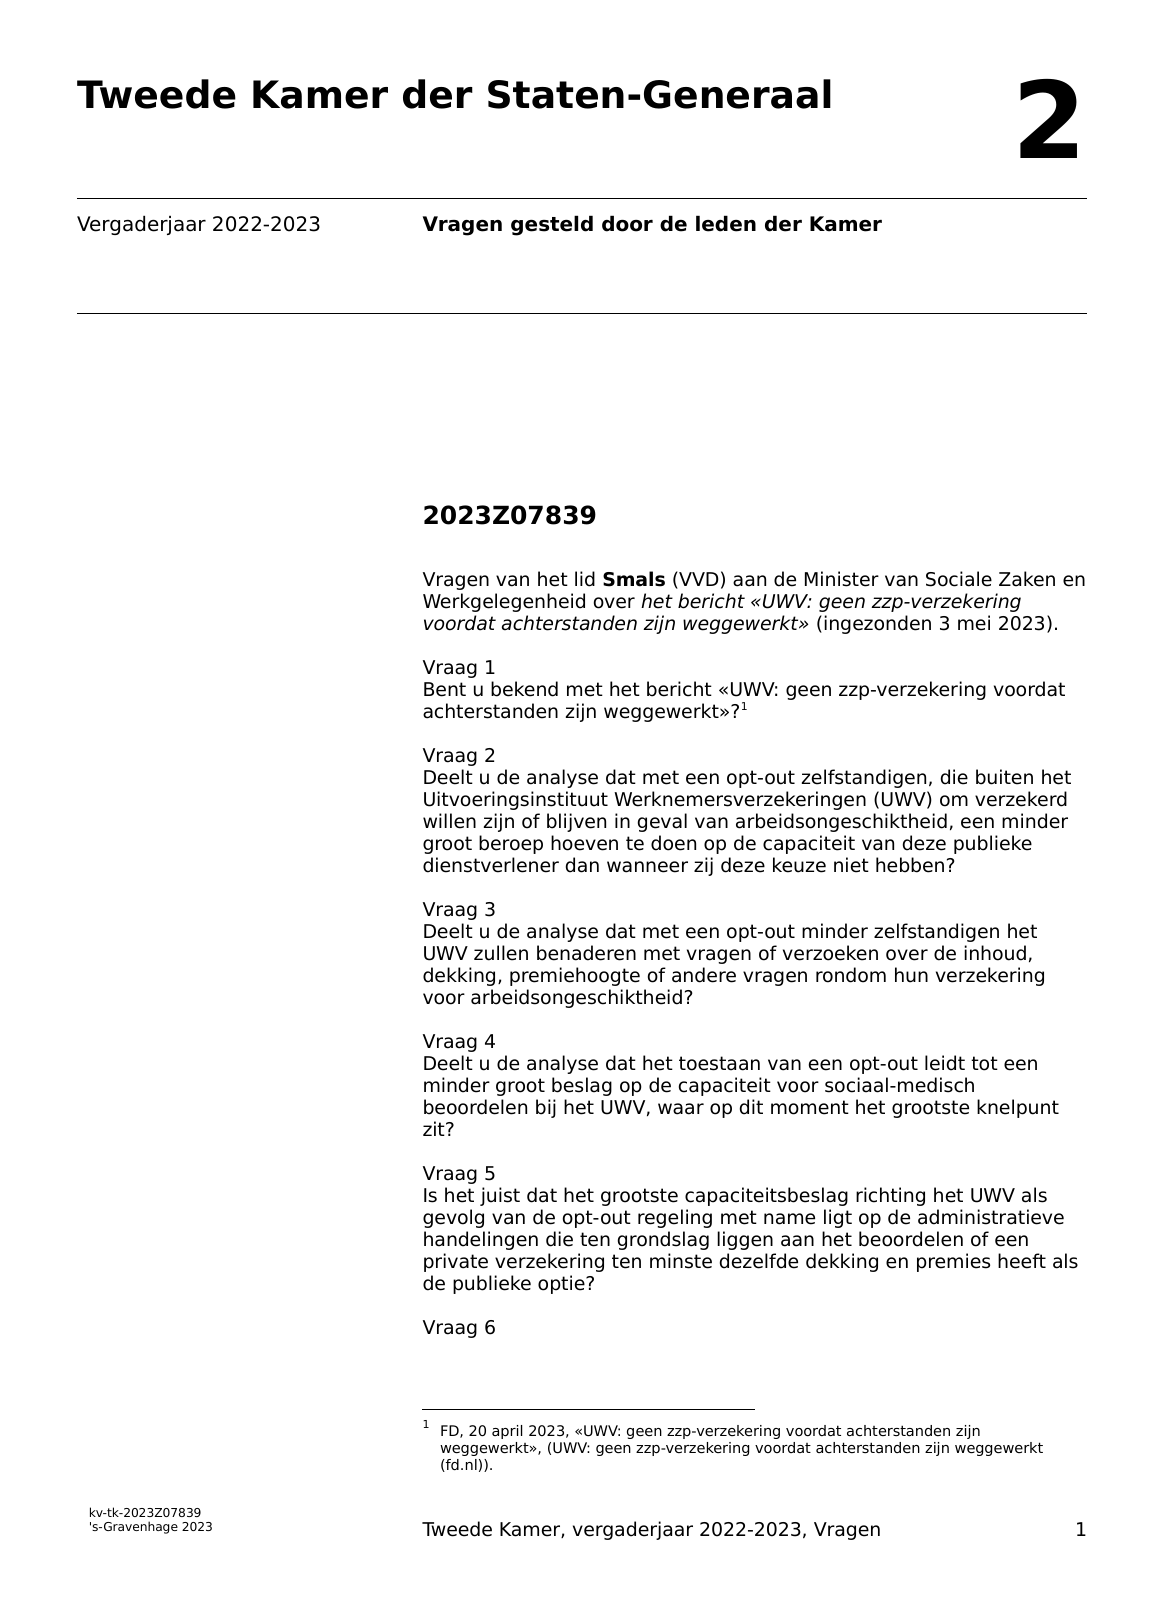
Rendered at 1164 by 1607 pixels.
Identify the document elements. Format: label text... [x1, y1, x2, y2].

text Is het juist dat het grootste capaciteitsbeslag richting het UWV als gevolg van de opt-out regeling met name ligt op de administratieve handelingen die ten grondslag liggen aan het beoordelen of een private verzekering ten minste dezelfde dekking en premies heeft als de publieke optie? [422, 1185, 1087, 1295]
text 's-Gravenhage 2023 [88, 1520, 323, 1534]
table_cell Vergaderjaar 2022-2023 [77, 199, 422, 313]
text FD, 20 april 2023, «UWV: geen zzp-verzekering voordat achterstanden zijn weggewerkt», (UWV: geen zzp-verzekering voordat achterstanden zijn weggewerkt (fd.nl)). [422, 1418, 1087, 1474]
text Deelt u de analyse dat het toestaan van een opt-out leidt tot een minder groot beslag op de capaciteit voor sociaal-medisch beoordelen bij het UWV, waar op dit moment het grootste knelpunt zit? [422, 1053, 1087, 1141]
text Vraag 4 [422, 1031, 1087, 1053]
text 2023Z07839 [422, 501, 1087, 531]
text Bent u bekend met het bericht «UWV: geen zzp-verzekering voordat achterstanden zijn weggewerkt»? [422, 679, 1087, 723]
text Vraag 3 [422, 899, 1087, 921]
text Vraag 6 [422, 1317, 1087, 1339]
table_cell Vragen gesteld door de leden der Kamer [422, 199, 1087, 313]
table_header 2 [886, 59, 1087, 198]
table_header Tweede Kamer der Staten-Generaal [77, 59, 886, 198]
text Vraag 5 [422, 1163, 1087, 1185]
text Deelt u de analyse dat met een opt-out minder zelfstandigen het UWV zullen benaderen met vragen of verzoeken over de inhoud, dekking, premiehoogte of andere vragen rondom hun verzekering voor arbeidsongeschiktheid? [422, 921, 1087, 1009]
text kv-tk-2023Z07839 [88, 1506, 323, 1520]
text Vraag 1 [422, 657, 1087, 679]
text Vragen van het lid Smals (VVD) aan de Minister van Sociale Zaken en Werkgelegenheid over het bericht «UWV: geen zzp-verzekering voordat achterstanden zijn weggewerkt» (ingezonden 3 mei 2023). [422, 569, 1087, 635]
text Vraag 2 [422, 745, 1087, 767]
text Deelt u de analyse dat met een opt-out zelfstandigen, die buiten het Uitvoeringsinstituut Werknemersverzekeringen (UWV) om verzekerd willen zijn of blijven in geval van arbeidsongeschiktheid, een minder groot beroep hoeven te doen op de capaciteit van deze publieke dienstverlener dan wanneer zij deze keuze niet hebben? [422, 767, 1087, 877]
